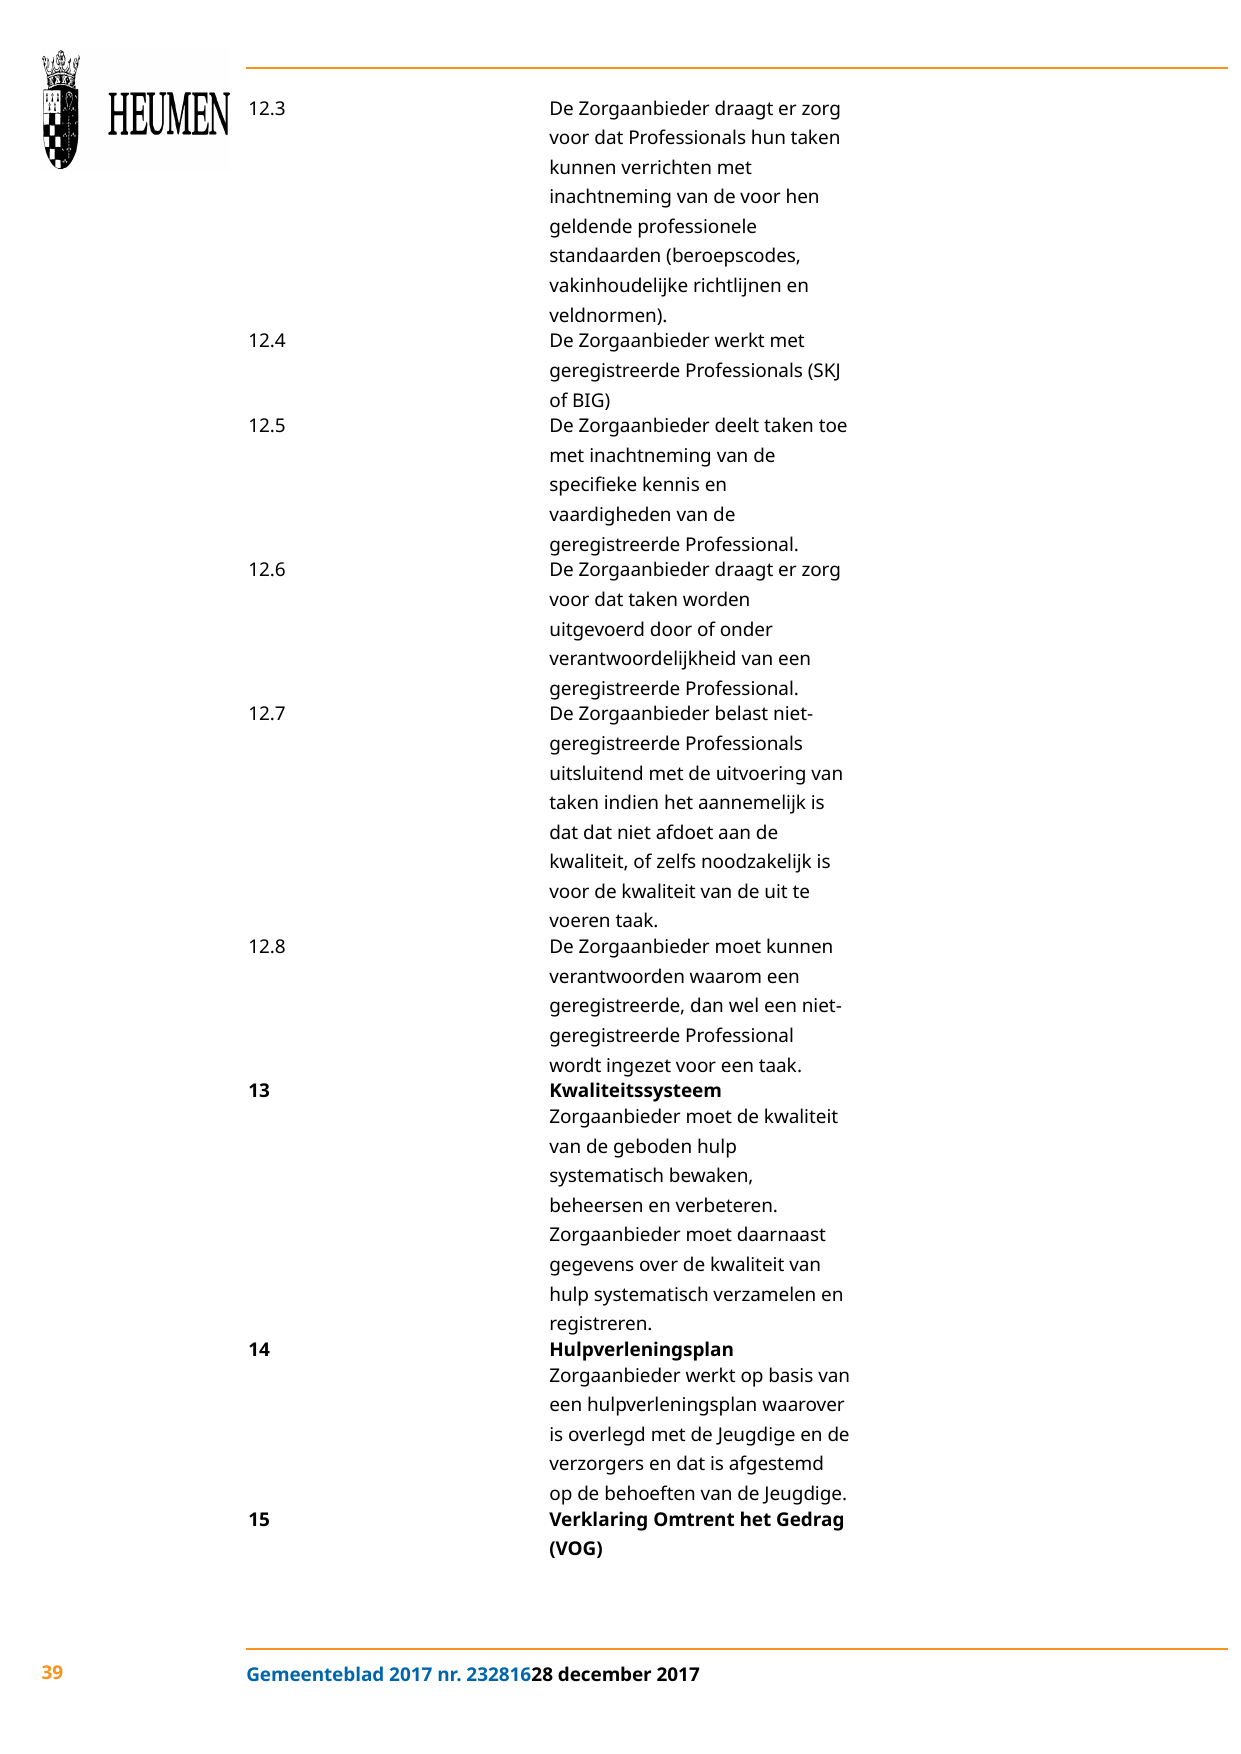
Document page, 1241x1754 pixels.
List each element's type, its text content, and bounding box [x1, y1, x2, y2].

table_cell De Zorgaanbieder draagt er zorg voor dat taken worden uitgevoerd door of onder verantwoordelijkheid van een geregistreerde Professional. [549, 557, 850, 701]
picture [41, 47, 231, 172]
table_cell Verklaring Omtrent het Gedrag (VOG) [549, 1506, 850, 1561]
table_cell 12.6 [248, 557, 549, 701]
table_cell [248, 1103, 549, 1336]
table_cell [248, 1362, 549, 1506]
table_cell Kwaliteitssysteem [549, 1078, 850, 1103]
table_cell De Zorgaanbieder draagt er zorg voor dat Professionals hun taken kunnen verrichten met inachtneming van de voor hen geldende professionele standaarden (beroepscodes, vakinhoudelijke richtlijnen en veldnormen). [549, 95, 850, 328]
table_cell [850, 557, 1152, 701]
table_cell 12.4 [248, 328, 549, 412]
table_cell Zorgaanbieder moet de kwaliteit van de geboden hulp systematisch bewaken, beheersen en verbeteren. Zorgaanbieder moet daarnaast gegevens over de kwaliteit van hulp systematisch verzamelen en registreren. [549, 1103, 850, 1336]
table_cell 12.3 [248, 95, 549, 328]
table_cell [850, 1336, 1152, 1362]
table_cell [850, 328, 1152, 412]
table_cell De Zorgaanbieder deelt taken toe met inachtneming van de specifieke kennis en vaardigheden van de geregistreerde Professional. [549, 413, 850, 557]
table_cell [850, 1362, 1152, 1506]
table_cell 13 [248, 1078, 549, 1103]
table_cell [850, 413, 1152, 557]
table_cell [850, 1103, 1152, 1336]
table_cell [850, 701, 1152, 933]
table_cell De Zorgaanbieder moet kunnen verantwoorden waarom een geregistreerde, dan wel een niet-geregistreerde Professional wordt ingezet voor een taak​. [549, 934, 850, 1077]
table_cell 12.5 [248, 413, 549, 557]
table_cell 15 [248, 1506, 549, 1561]
table_cell 12.7 [248, 701, 549, 933]
table_cell De Zorgaanbieder belast niet-geregistreerde Professionals uitsluitend met de uitvoering van taken indien het aannemelijk is dat dat niet afdoet aan de kwaliteit, of zelfs noodzakelijk is voor de kwaliteit van de uit te voeren taak. [549, 701, 850, 933]
table_cell [850, 1506, 1152, 1561]
table_cell Hulpverleningsplan [549, 1336, 850, 1362]
table_cell 12.8 [248, 934, 549, 1077]
table_cell Zorgaanbieder werkt op basis van een hulpverleningsplan waarover is overlegd met de Jeugdige en de verzorgers en dat is afgestemd op de behoeften van de Jeugdige. [549, 1362, 850, 1506]
table_cell [850, 1078, 1152, 1103]
table_cell De Zorgaanbieder werkt met geregistreerde Professionals (SKJ of BIG) [549, 328, 850, 412]
table_cell 14 [248, 1336, 549, 1362]
table_cell [850, 934, 1152, 1077]
table_cell [850, 95, 1152, 328]
